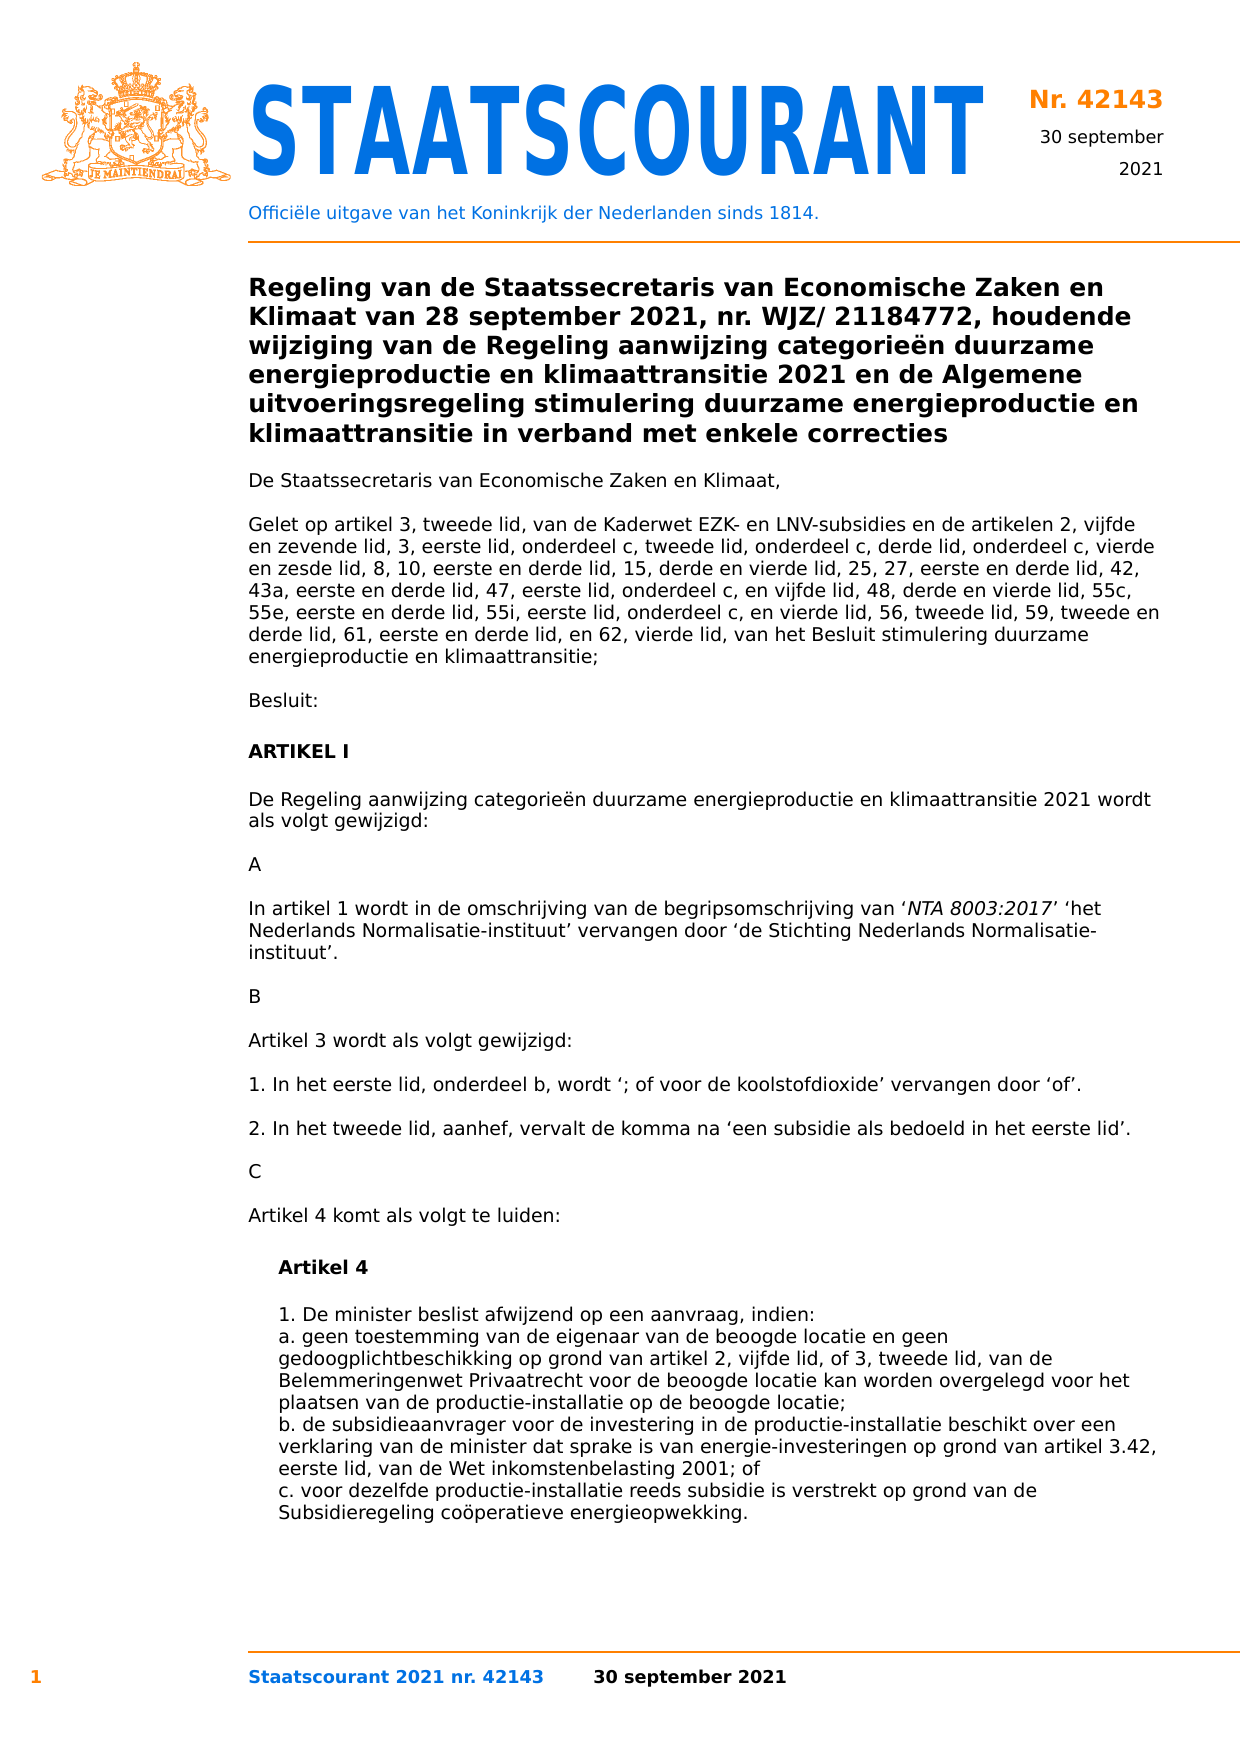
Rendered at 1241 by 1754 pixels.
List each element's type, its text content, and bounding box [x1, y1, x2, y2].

picture [41, 62, 231, 186]
text Artikel 4 komt als volgt te luiden: [248, 1205, 1163, 1227]
text Besluit: [248, 689, 1163, 711]
text 1. In het eerste lid, onderdeel b, wordt ‘; of voor de koolstofdioxide’ vervangen door ‘of’. [248, 1074, 1163, 1096]
table_header [25, 62, 248, 241]
text Gelet op artikel 3, tweede lid, van de Kaderwet EZK- en LNV-subsidies en de artikelen 2, vijfde en zevende lid, 3, eerste lid, onderdeel c, tweede lid, onderdeel c, derde lid, onderdeel c, vierde en zesde lid, 8, 10, eerste en derde lid, 15, derde en vierde lid, 25, 27, eerste en derde lid, 42, 43a, eerste en derde lid, 47, eerste lid, onderdeel c, en vijfde lid, 48, derde en vierde lid, 55c, 55e, eerste en derde lid, 55i, eerste lid, onderdeel c, en vierde lid, 56, tweede lid, 59, tweede en derde lid, 61, eerste en derde lid, en 62, vierde lid, van het Besluit stimulering duurzame energieproductie en klimaattransitie; [248, 514, 1163, 668]
text 2. In het tweede lid, aanhef, vervalt de komma na ‘een subsidie als bedoeld in het eerste lid’. [248, 1117, 1163, 1139]
text Artikel 3 wordt als volgt gewijzigd: [248, 1030, 1163, 1052]
text b. de subsidieaanvrager voor de investering in de productie-installatie beschikt over een verklaring van de minister dat sprake is van energie-investeringen op grond van artikel 3.42, eerste lid, van de Wet inkomstenbelasting 2001; of [278, 1414, 1163, 1480]
table_header STAATSCOURANT [248, 62, 998, 203]
subtitle Regeling van de Staatssecretaris van Economische Zaken en Klimaat van 28 september 2021, nr. WJZ/ 21184772, houdende wijziging van de Regeling aanwijzing categorieën duurzame energieproductie en klimaattransitie 2021 en de Algemene uitvoeringsregeling stimulering duurzame energieproductie en klimaattransitie in verband met enkele correcties [248, 273, 1163, 448]
subtitle Artikel 4 [278, 1257, 1163, 1279]
table_header Nr. 42143 [998, 62, 1240, 121]
subtitle ARTIKEL I [248, 741, 1163, 763]
text De Regeling aanwijzing categorieën duurzame energieproductie en klimaattransitie 2021 wordt als volgt gewijzigd: [248, 788, 1163, 832]
text C [248, 1161, 1163, 1183]
text A [248, 854, 1163, 876]
text 1. De minister beslist afwijzend op een aanvraag, indien: [278, 1304, 1163, 1326]
text a. geen toestemming van de eigenaar van de beoogde locatie en geen gedoogplichtbeschikking op grond van artikel 2, vijfde lid, of 3, tweede lid, van de Belemmeringenwet Privaatrecht voor de beoogde locatie kan worden overgelegd voor het plaatsen van de productie-installatie op de beoogde locatie; [278, 1326, 1163, 1414]
text In artikel 1 wordt in de omschrijving van de begripsomschrijving van ‘NTA 8003:2017’ ‘het Nederlands Normalisatie-instituut’ vervangen door ‘de Stichting Nederlands Normalisatie-instituut’. [248, 898, 1163, 964]
table_cell Officiële uitgave van het Koninkrijk der Nederlanden sinds 1814. [248, 203, 1240, 241]
text B [248, 986, 1163, 1008]
text De Staatssecretaris van Economische Zaken en Klimaat, [248, 470, 1163, 492]
table_cell 2021 [998, 153, 1240, 203]
table_cell 30 september [998, 121, 1240, 153]
text c. voor dezelfde productie-installatie reeds subsidie is verstrekt op grond van de Subsidieregeling coöperatieve energieopwekking. [278, 1480, 1163, 1524]
